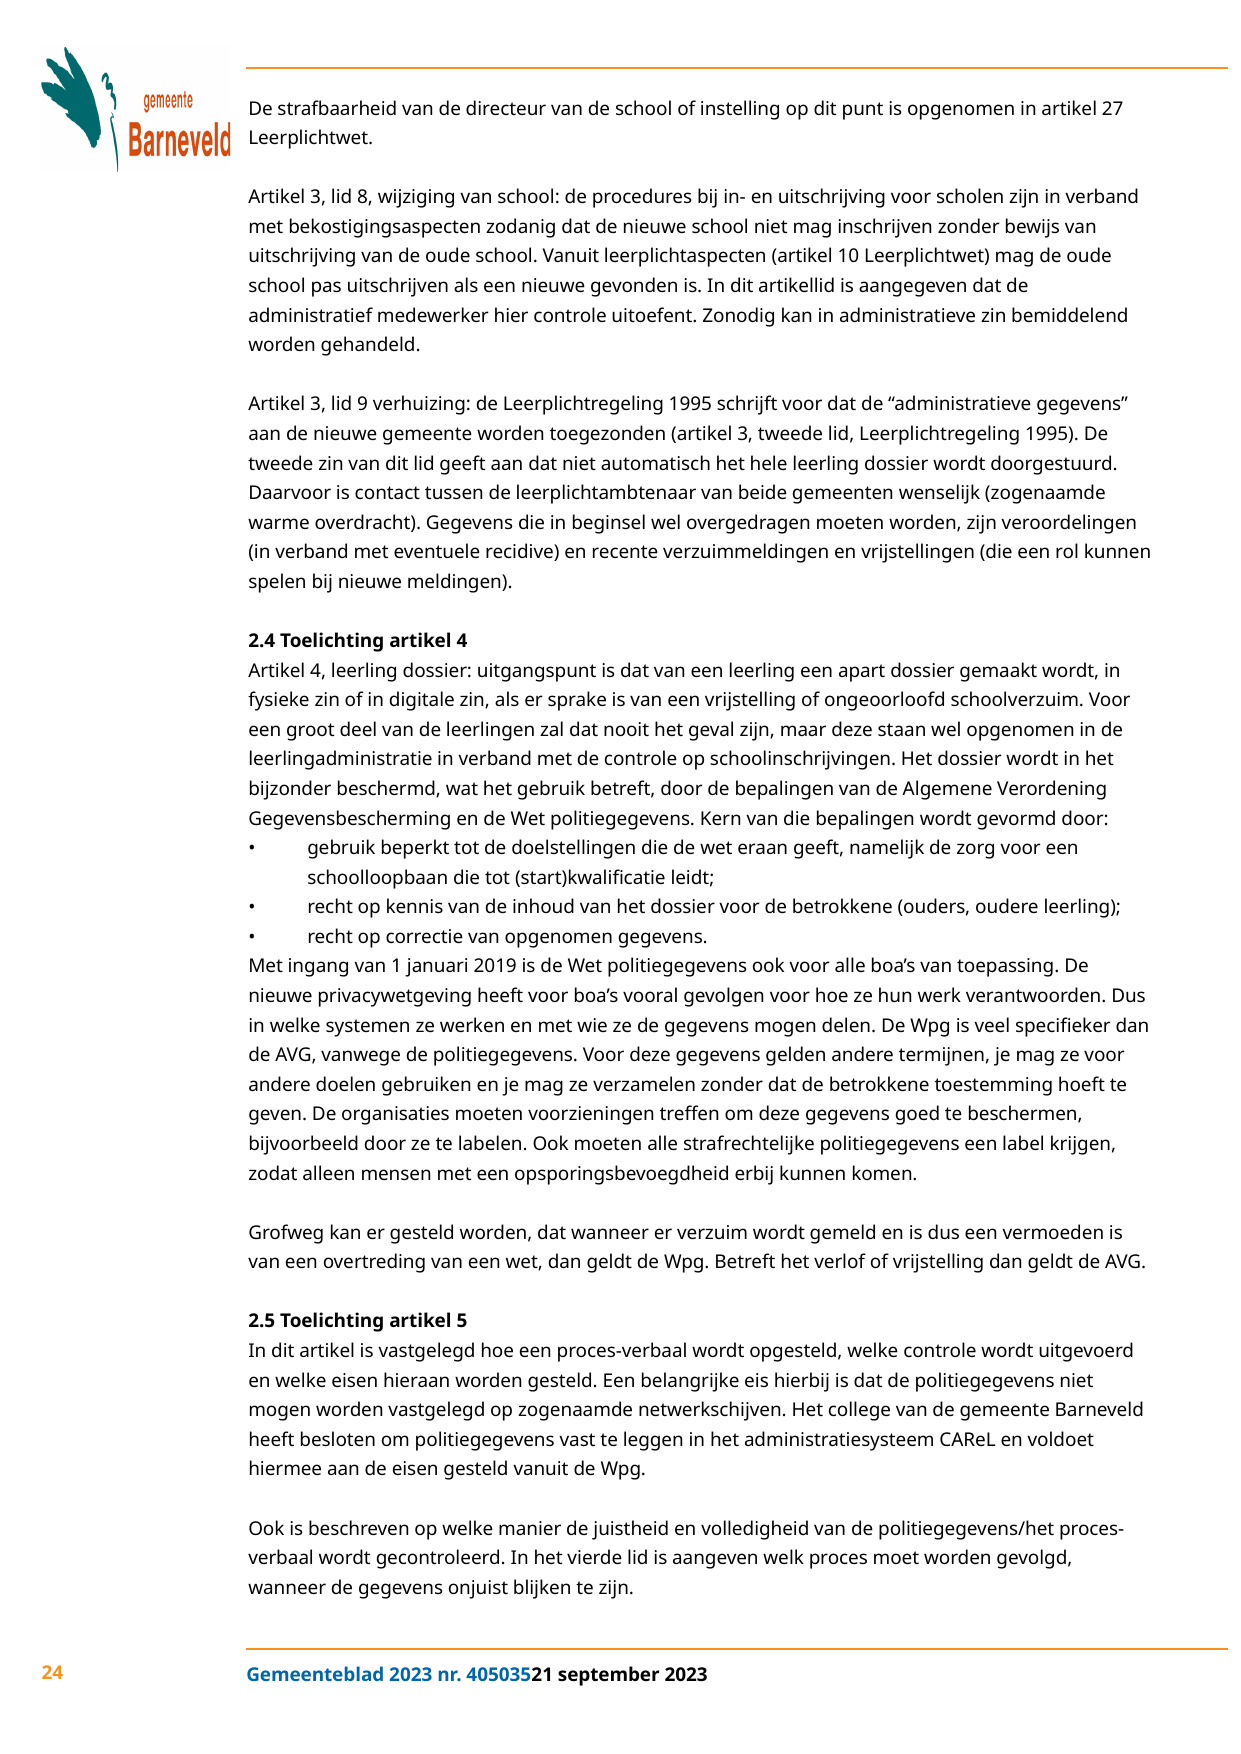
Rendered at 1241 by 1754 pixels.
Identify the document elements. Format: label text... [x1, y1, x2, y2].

text Ook is beschreven op welke manier de juistheid en volledigheid van de politiegegevens/het proces-verbaal wordt gecontroleerd. In het vierde lid is aangeven welk proces moet worden gevolgd, wanneer de gegevens onjuist blijken te zijn. [248, 1515, 1152, 1600]
list recht op correctie van opgenomen gegevens. [248, 923, 1152, 949]
picture [41, 47, 231, 172]
text De strafbaarheid van de directeur van de school of instelling op dit punt is opgenomen in artikel 27 Leerplichtwet. [248, 95, 1152, 150]
text 2.5 Toelichting artikel 5 [248, 1308, 1152, 1333]
list recht op kennis van de inhoud van het dossier voor de betrokkene (ouders, oudere leerling); [248, 893, 1152, 919]
text 2.4 Toelichting artikel 4 [248, 627, 1152, 653]
text Grofweg kan er gesteld worden, dat wanneer er verzuim wordt gemeld en is dus een vermoeden is van een overtreding van een wet, dan geldt de Wpg. Betreft het verlof of vrijstelling dan geldt de AVG. [248, 1219, 1152, 1274]
text In dit artikel is vastgelegd hoe een proces-verbaal wordt opgesteld, welke controle wordt uitgevoerd en welke eisen hieraan worden gesteld. Een belangrijke eis hierbij is dat de politiegegevens niet mogen worden vastgelegd op zogenaamde netwerkschijven. Het college van de gemeente Barneveld heeft besloten om politiegegevens vast te leggen in het administratiesysteem CAReL en voldoet hiermee aan de eisen gesteld vanuit de Wpg. [248, 1337, 1152, 1481]
text Met ingang van 1 januari 2019 is de Wet politiegegevens ook voor alle boa’s van toepassing. De nieuwe privacywetgeving heeft voor boa’s vooral gevolgen voor hoe ze hun werk verantwoorden. Dus in welke systemen ze werken en met wie ze de gegevens mogen delen. De Wpg is veel specifieker dan de AVG, vanwege de politiegegevens. Voor deze gegevens gelden andere termijnen, je mag ze voor andere doelen gebruiken en je mag ze verzamelen zonder dat de betrokkene toestemming hoeft te geven. De organisaties moeten voorzieningen treffen om deze gegevens goed te beschermen, bijvoorbeeld door ze te labelen. Ook moeten alle strafrechtelijke politiegegevens een label krijgen, zodat alleen mensen met een opsporingsbevoegdheid erbij kunnen komen. [248, 953, 1152, 1186]
text Artikel 4, leerling dossier: uitgangspunt is dat van een leerling een apart dossier gemaakt wordt, in fysieke zin of in digitale zin, als er sprake is van een vrijstelling of ongeoorloofd schoolverzuim. Voor een groot deel van de leerlingen zal dat nooit het geval zijn, maar deze staan wel opgenomen in de leerlingadministratie in verband met de controle op schoolinschrijvingen. Het dossier wordt in het bijzonder beschermd, wat het gebruik betreft, door de bepalingen van de Algemene Verordening Gegevensbescherming en de Wet politiegegevens. Kern van die bepalingen wordt gevormd door: [248, 657, 1152, 831]
text Artikel 3, lid 8, wijziging van school: de procedures bij in- en uitschrijving voor scholen zijn in verband met bekostigingsaspecten zodanig dat de nieuwe school niet mag inschrijven zonder bewijs van uitschrijving van de oude school. Vanuit leerplichtaspecten (artikel 10 Leerplichtwet) mag de oude school pas uitschrijven als een nieuwe gevonden is. In dit artikellid is aangegeven dat de administratief medewerker hier controle uitoefent. Zonodig kan in administratieve zin bemiddelend worden gehandeld. [248, 183, 1152, 357]
list gebruik beperkt tot de doelstellingen die de wet eraan geeft, namelijk de zorg voor een schoolloopbaan die tot (start)kwalificatie leidt; [248, 834, 1152, 890]
text Artikel 3, lid 9 verhuizing: de Leerplichtregeling 1995 schrijft voor dat de “administratieve gegevens” aan de nieuwe gemeente worden toegezonden (artikel 3, tweede lid, Leerplichtregeling 1995). De tweede zin van dit lid geeft aan dat niet automatisch het hele leerling dossier wordt doorgestuurd. Daarvoor is contact tussen de leerplichtambtenaar van beide gemeenten wenselijk (zogenaamde warme overdracht). Gegevens die in beginsel wel overgedragen moeten worden, zijn veroordelingen (in verband met eventuele recidive) en recente verzuimmeldingen en vrijstellingen (die een rol kunnen spelen bij nieuwe meldingen). [248, 391, 1152, 594]
